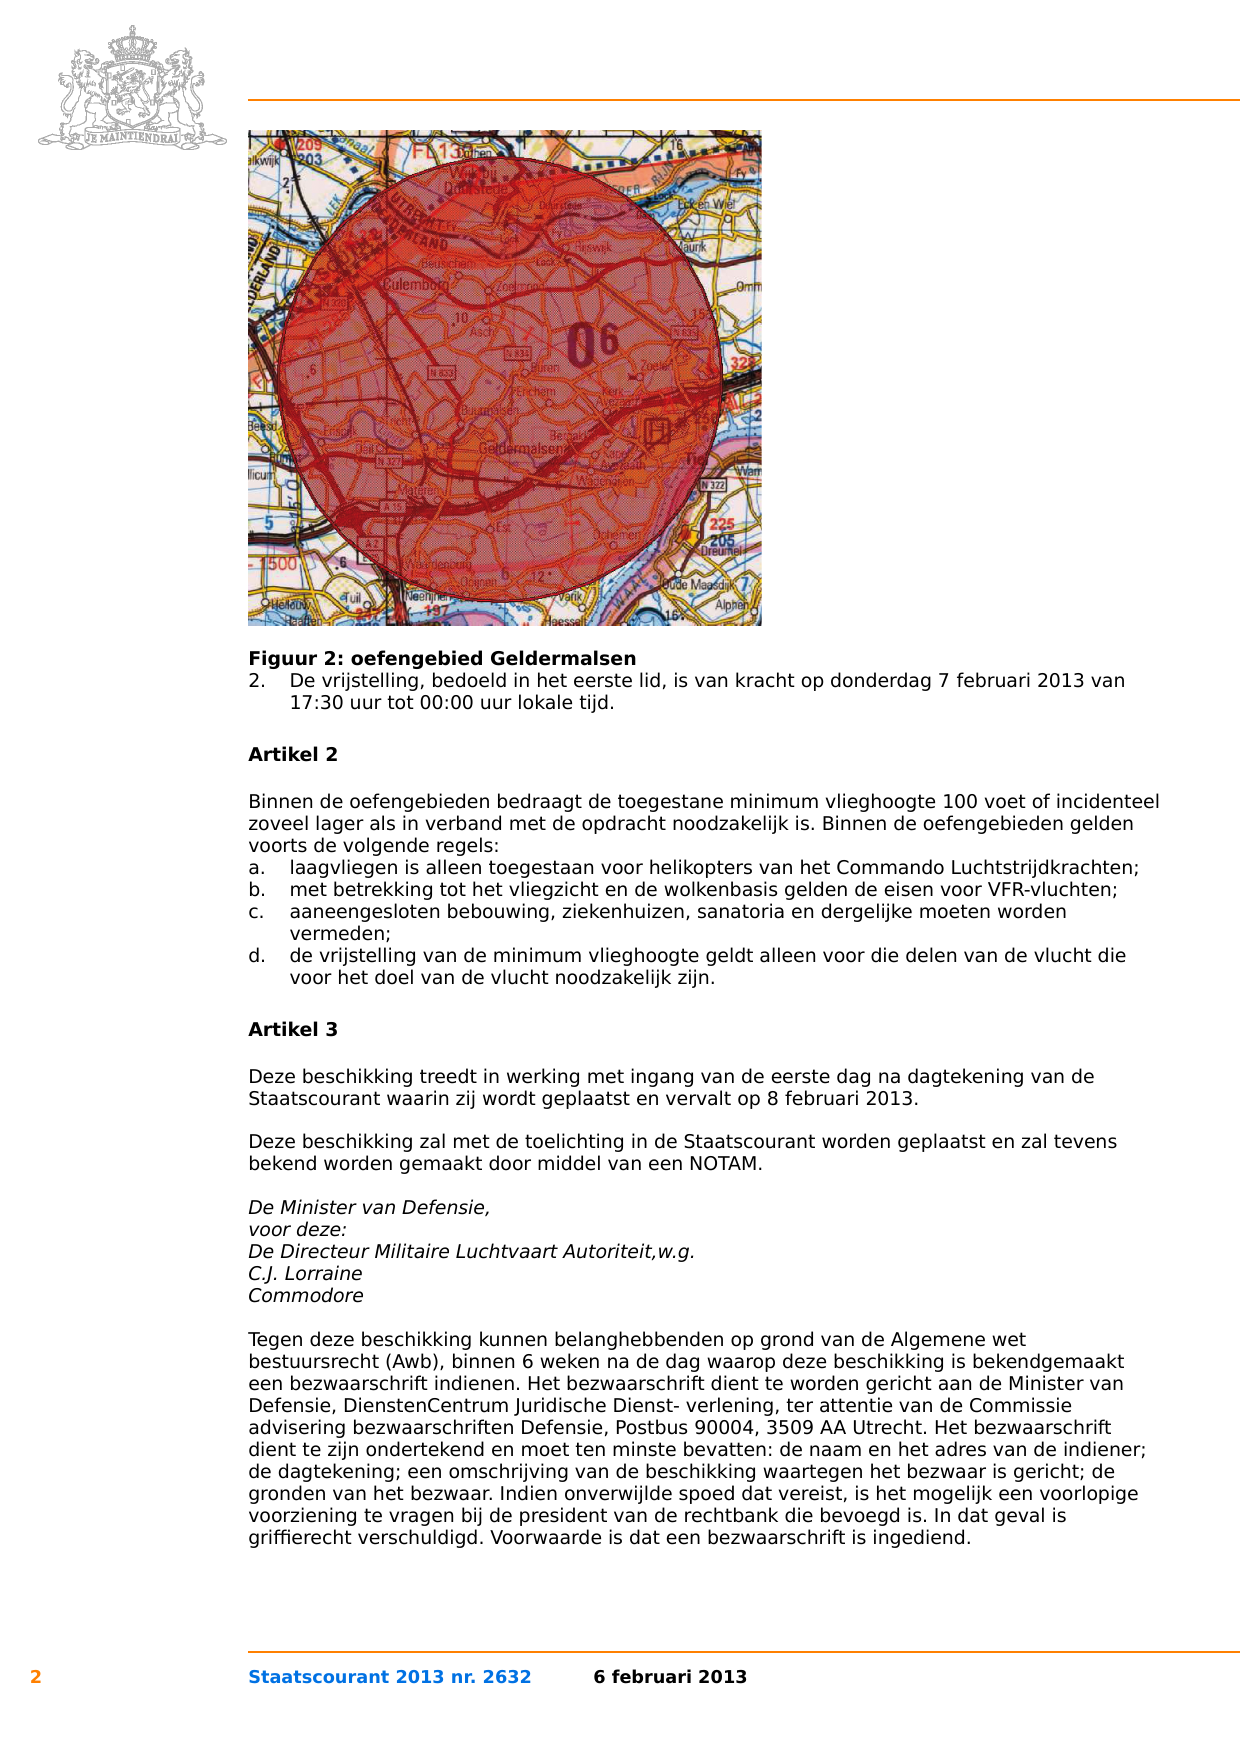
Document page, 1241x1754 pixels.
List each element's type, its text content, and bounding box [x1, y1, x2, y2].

text Deze beschikking zal met de toelichting in de Staatscourant worden geplaatst en zal tevens bekend worden gemaakt door middel van een NOTAM. [248, 1131, 1163, 1175]
text Binnen de oefengebieden bedraagt de toegestane minimum vlieghoogte 100 voet of incidenteel zoveel lager als in verband met de opdracht noodzakelijk is. Binnen de oefengebieden gelden voorts de volgende regels: [248, 791, 1163, 857]
text c. aaneengesloten bebouwing, ziekenhuizen, sanatoria en dergelijke moeten worden vermeden; [248, 901, 1163, 944]
text Figuur 2: oefengebied Geldermalsen [248, 648, 762, 670]
text d. de vrijstelling van de minimum vlieghoogte geldt alleen voor die delen van de vlucht die voor het doel van de vlucht noodzakelijk zijn. [248, 944, 1163, 988]
subtitle Artikel 3 [248, 1018, 1163, 1041]
text Deze beschikking treedt in werking met ingang van de eerste dag na dagtekening van de Staatscourant waarin zij wordt geplaatst en vervalt op 8 februari 2013. [248, 1066, 1163, 1109]
picture [248, 130, 762, 626]
picture [38, 25, 227, 150]
text b. met betrekking tot het vliegzicht en de wolkenbasis gelden de eisen voor VFR-vluchten; [248, 879, 1163, 901]
text 2. De vrijstelling, bedoeld in het eerste lid, is van kracht op donderdag 7 februari 2013 van 17:30 uur tot 00:00 uur lokale tijd. [248, 670, 1163, 714]
text De Minister van Defensie, voor deze: De Directeur Militaire Luchtvaart Autoriteit,w.g. C.J. Lorraine Commodore [248, 1197, 1163, 1307]
text a. laagvliegen is alleen toegestaan voor helikopters van het Commando Luchtstrijdkrachten; [248, 857, 1163, 879]
text Tegen deze beschikking kunnen belanghebbenden op grond van de Algemene wet bestuursrecht (Awb), binnen 6 weken na de dag waarop deze beschikking is bekendgemaakt een bezwaarschrift indienen. Het bezwaarschrift dient te worden gericht aan de Minister van Defensie, DienstenCentrum Juridische Dienst- verlening, ter attentie van de Commissie advisering bezwaarschriften Defensie, Postbus 90004, 3509 AA Utrecht. Het bezwaarschrift dient te zijn ondertekend en moet ten minste bevatten: de naam en het adres van de indiener; de dagtekening; een omschrijving van de beschikking waartegen het bezwaar is gericht; de gronden van het bezwaar. Indien onverwijlde spoed dat vereist, is het mogelijk een voorlopige voorziening te vragen bij de president van de rechtbank die bevoegd is. In dat geval is griffierecht verschuldigd. Voorwaarde is dat een bezwaarschrift is ingediend. [248, 1329, 1163, 1549]
subtitle Artikel 2 [248, 744, 1163, 766]
